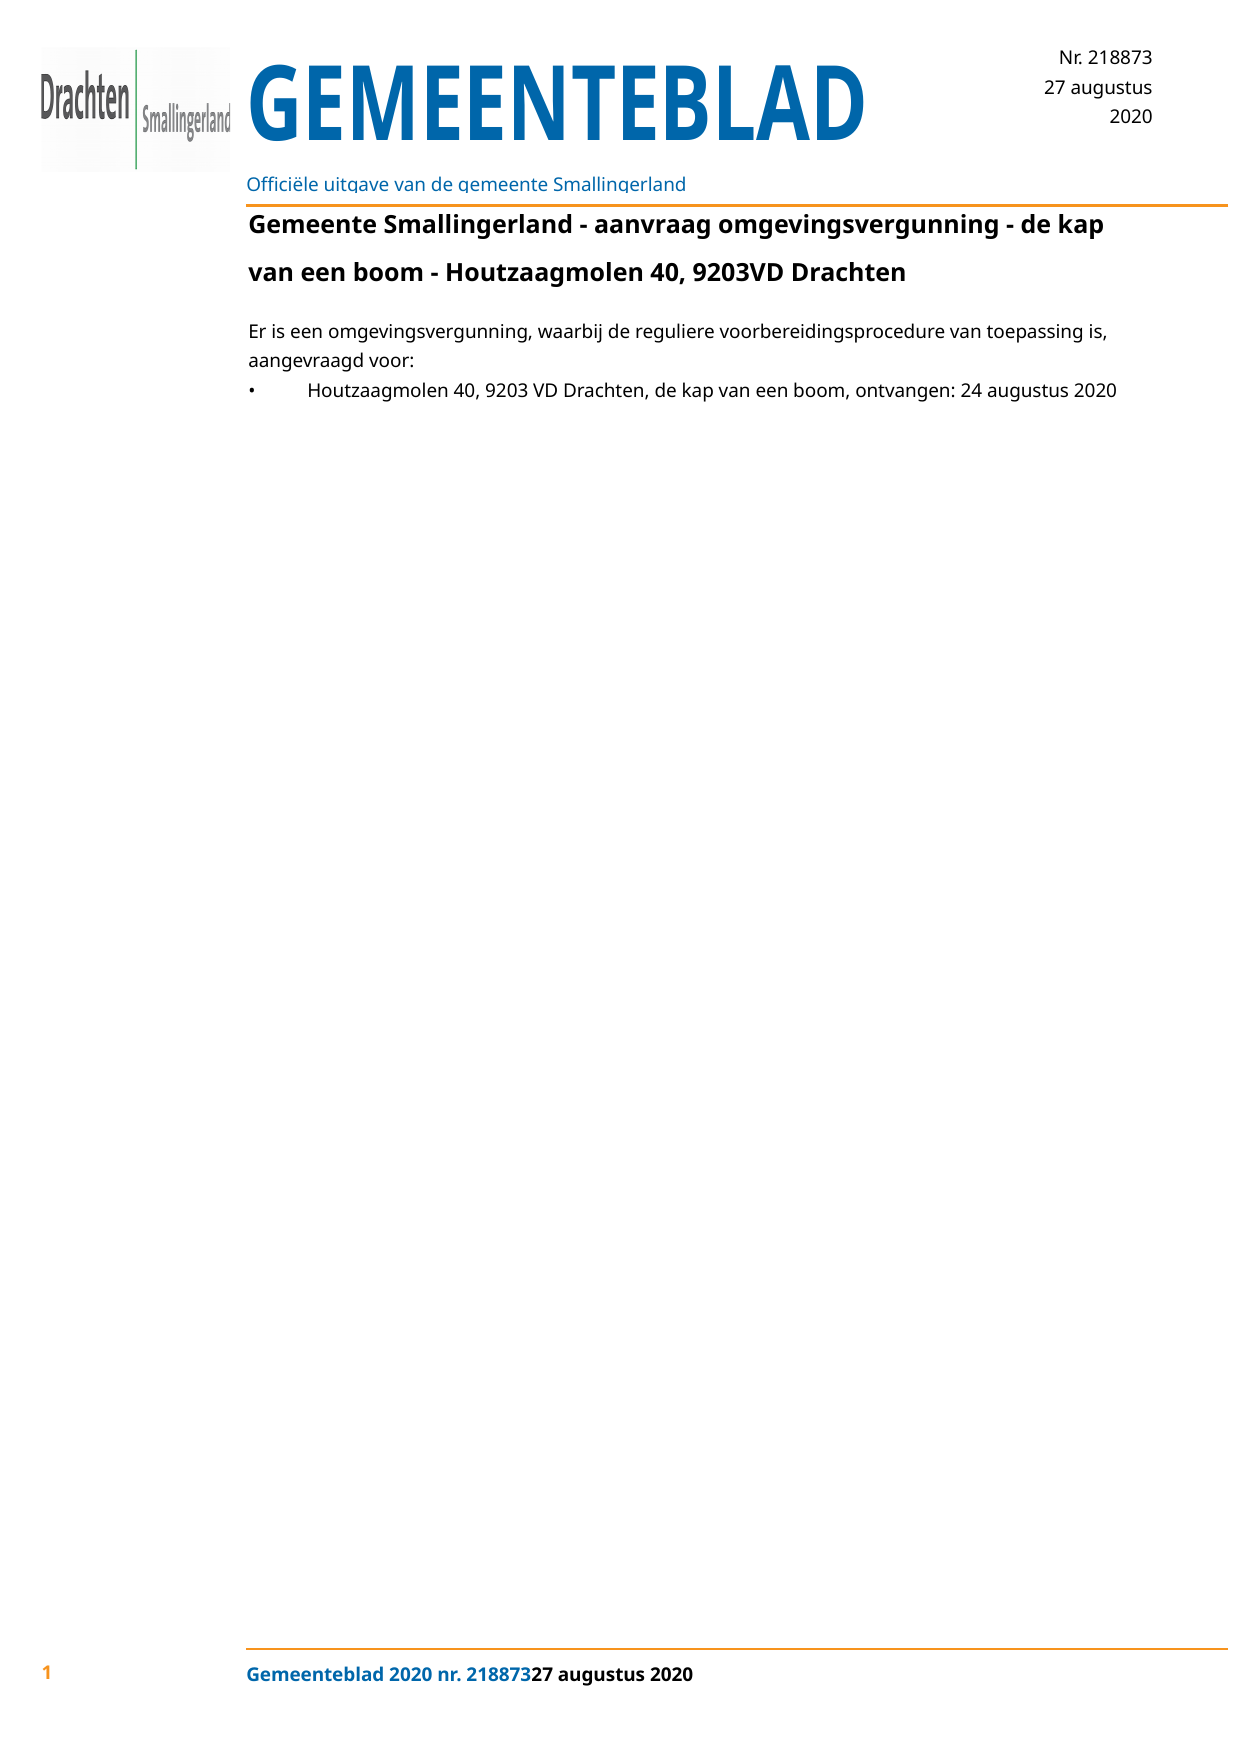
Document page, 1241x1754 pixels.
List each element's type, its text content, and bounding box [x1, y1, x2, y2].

picture [41, 47, 231, 172]
text Gemeente Smallingerland - aanvraag omgevingsvergunning - de kap van een boom - Houtzaagmolen 40, 9203VD Drachten [248, 207, 1152, 288]
text Er is een omgevingsvergunning, waarbij de reguliere voorbereidingsprocedure van toepassing is, aangevraagd voor: [248, 318, 1152, 373]
list Houtzaagmolen 40, 9203 VD Drachten, de kap van een boom, ontvangen: 24 augustus 2020 [248, 377, 1152, 403]
